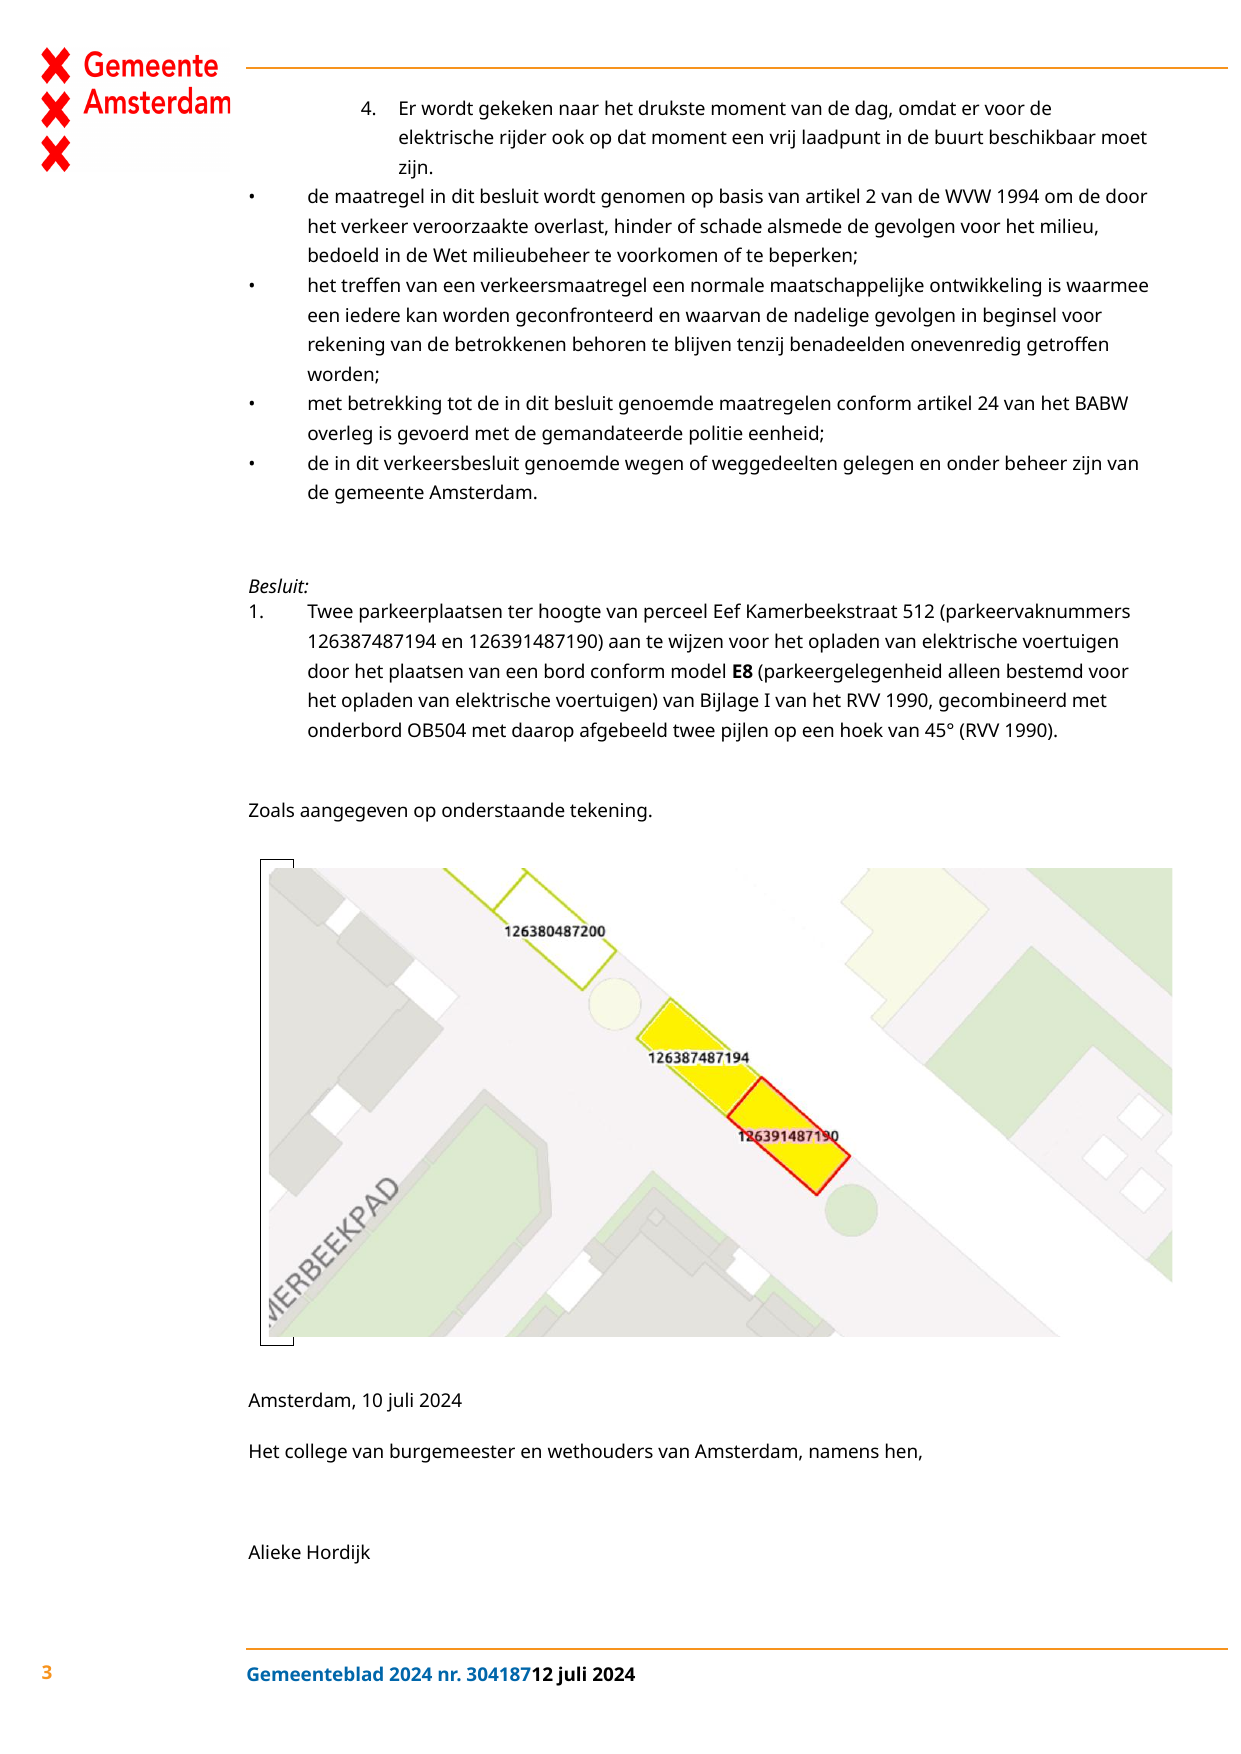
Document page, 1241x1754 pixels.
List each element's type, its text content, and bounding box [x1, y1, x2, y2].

picture [268, 868, 1173, 1337]
list de maatregel in dit besluit wordt genomen op basis van artikel 2 van de WVW 1994 om de door het verkeer veroorzaakte overlast, hinder of schade alsmede de gevolgen voor het milieu, bedoeld in de Wet milieubeheer te voorkomen of te beperken; [248, 183, 1152, 268]
text Zoals aangegeven op onderstaande tekening. [248, 797, 1152, 823]
list met betrekking tot de in dit besluit genoemde maatregelen conform artikel 24 van het BABW overleg is gevoerd met de gemandateerde politie eenheid; [248, 391, 1152, 446]
list Twee parkeerplaatsen ter hoogte van perceel Eef Kamerbeekstraat 512 (parkeervaknummers 126387487194 en 126391487190) aan te wijzen voor het opladen van elektrische voertuigen door het plaatsen van een bord conform model E8 (parkeergelegenheid alleen bestemd voor het opladen van elektrische voertuigen) van Bijlage I van het RVV 1990, gecombineerd met onderbord OB504 met daarop afgebeeld twee pijlen op een hoek van 45° (RVV 1990). [248, 599, 1152, 743]
list Er wordt gekeken naar het drukste moment van de dag, omdat er voor de elektrische rijder ook op dat moment een vrij laadpunt in de buurt beschikbaar moet zijn. [361, 95, 1152, 180]
text Amsterdam, 10 juli 2024 [248, 1388, 1152, 1413]
list het treffen van een verkeersmaatregel een normale maatschappelijke ontwikkeling is waarmee een iedere kan worden geconfronteerd en waarvan de nadelige gevolgen in beginsel voor rekening van de betrokkenen behoren te blijven tenzij benadeelden onevenredig getroffen worden; [248, 272, 1152, 387]
list de in dit verkeersbesluit genoemde wegen of weggedeelten gelegen en onder beheer zijn van de gemeente Amsterdam. [248, 450, 1152, 505]
text Het college van burgemeester en wethouders van Amsterdam, namens hen, [248, 1438, 1152, 1464]
text Besluit: [248, 573, 1152, 599]
text Alieke Hordijk [248, 1539, 1152, 1564]
picture [41, 47, 231, 172]
